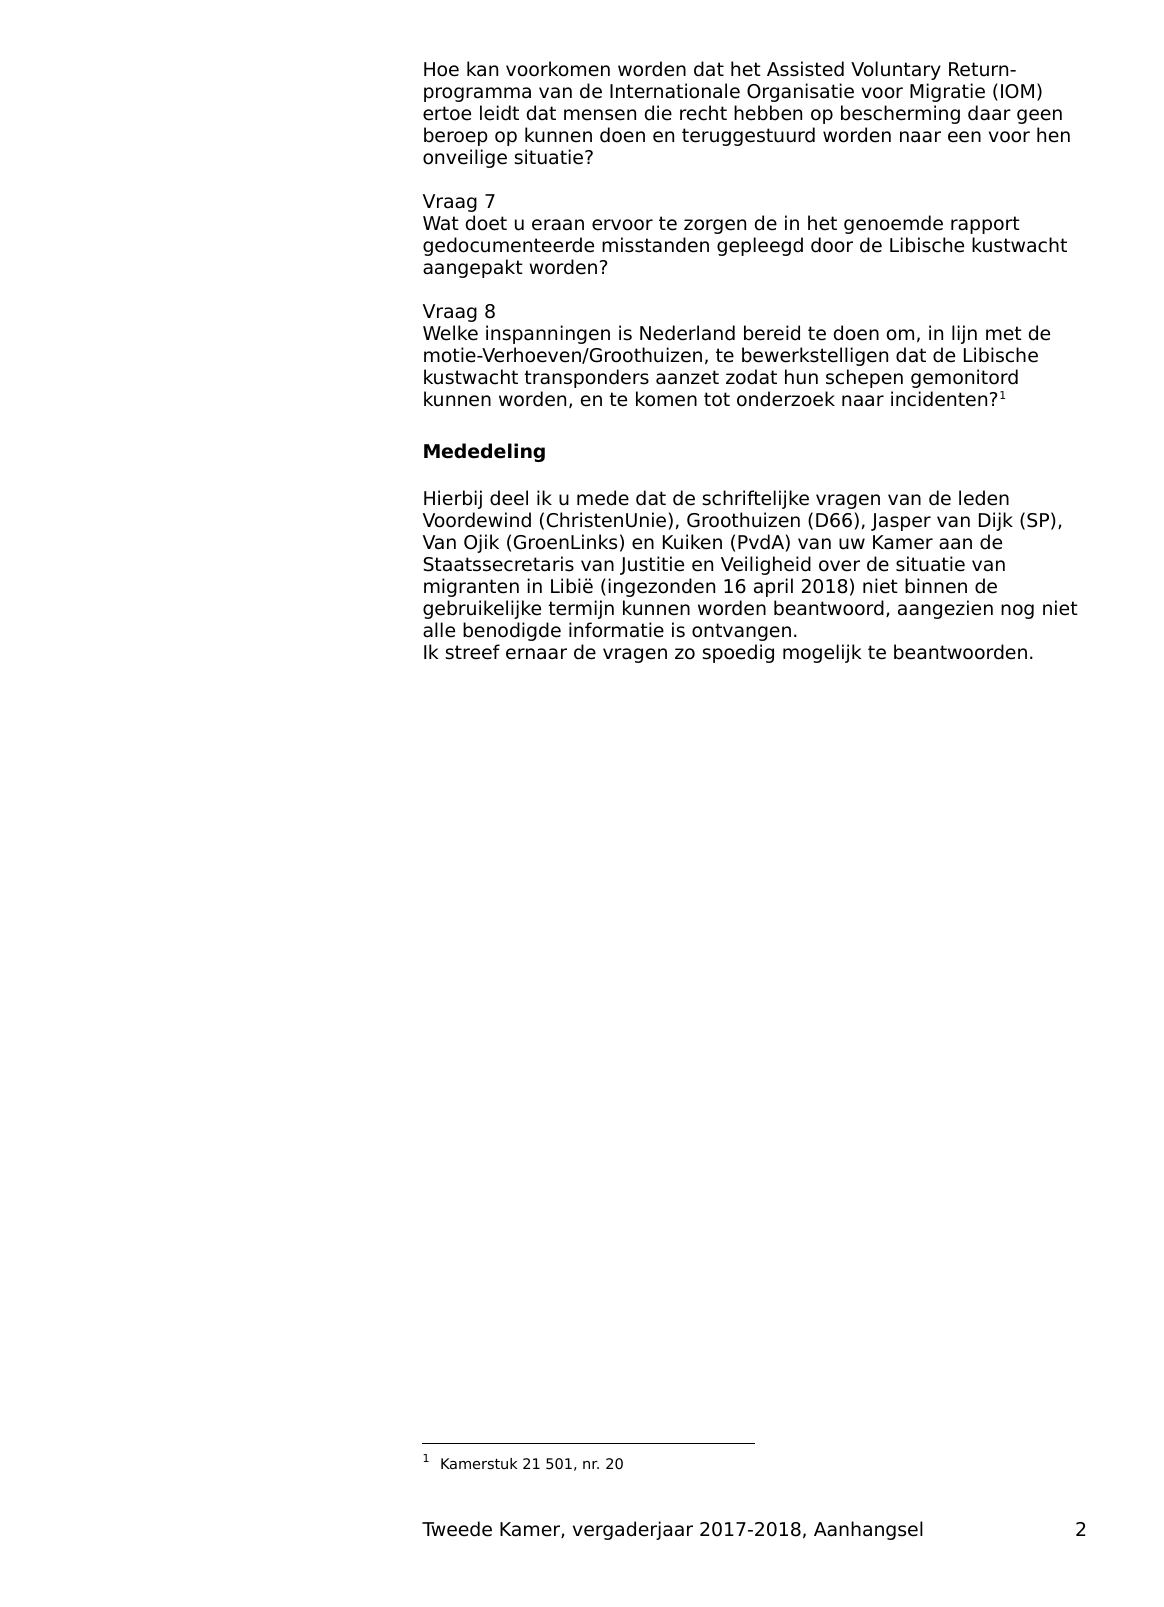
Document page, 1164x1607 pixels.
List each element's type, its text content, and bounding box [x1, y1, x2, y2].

text Wat doet u eraan ervoor te zorgen de in het genoemde rapport gedocumenteerde misstanden gepleegd door de Libische kustwacht aangepakt worden? [422, 213, 1087, 279]
text Kamerstuk 21 501, nr. 20 [422, 1452, 1087, 1474]
text Vraag 8 [422, 301, 1087, 323]
text Hierbij deel ik u mede dat de schriftelijke vragen van de leden Voordewind (ChristenUnie), Groothuizen (D66), Jasper van Dijk (SP), Van Ojik (GroenLinks) en Kuiken (PvdA) van uw Kamer aan de Staatssecretaris van Justitie en Veiligheid over de situatie van migranten in Libië (ingezonden 16 april 2018) niet binnen de gebruikelijke termijn kunnen worden beantwoord, aangezien nog niet alle benodigde informatie is ontvangen. [422, 488, 1087, 642]
subtitle Mededeling [422, 441, 1087, 463]
text Welke inspanningen is Nederland bereid te doen om, in lijn met de motie-Verhoeven/Groothuizen, te bewerkstelligen dat de Libische kustwacht transponders aanzet zodat hun schepen gemonitord kunnen worden, en te komen tot onderzoek naar incidenten? [422, 323, 1087, 411]
text Hoe kan voorkomen worden dat het Assisted Voluntary Return-programma van de Internationale Organisatie voor Migratie (IOM) ertoe leidt dat mensen die recht hebben op bescherming daar geen beroep op kunnen doen en teruggestuurd worden naar een voor hen onveilige situatie? [422, 59, 1087, 169]
text Vraag 7 [422, 191, 1087, 213]
text Ik streef ernaar de vragen zo spoedig mogelijk te beantwoorden. [422, 642, 1087, 664]
